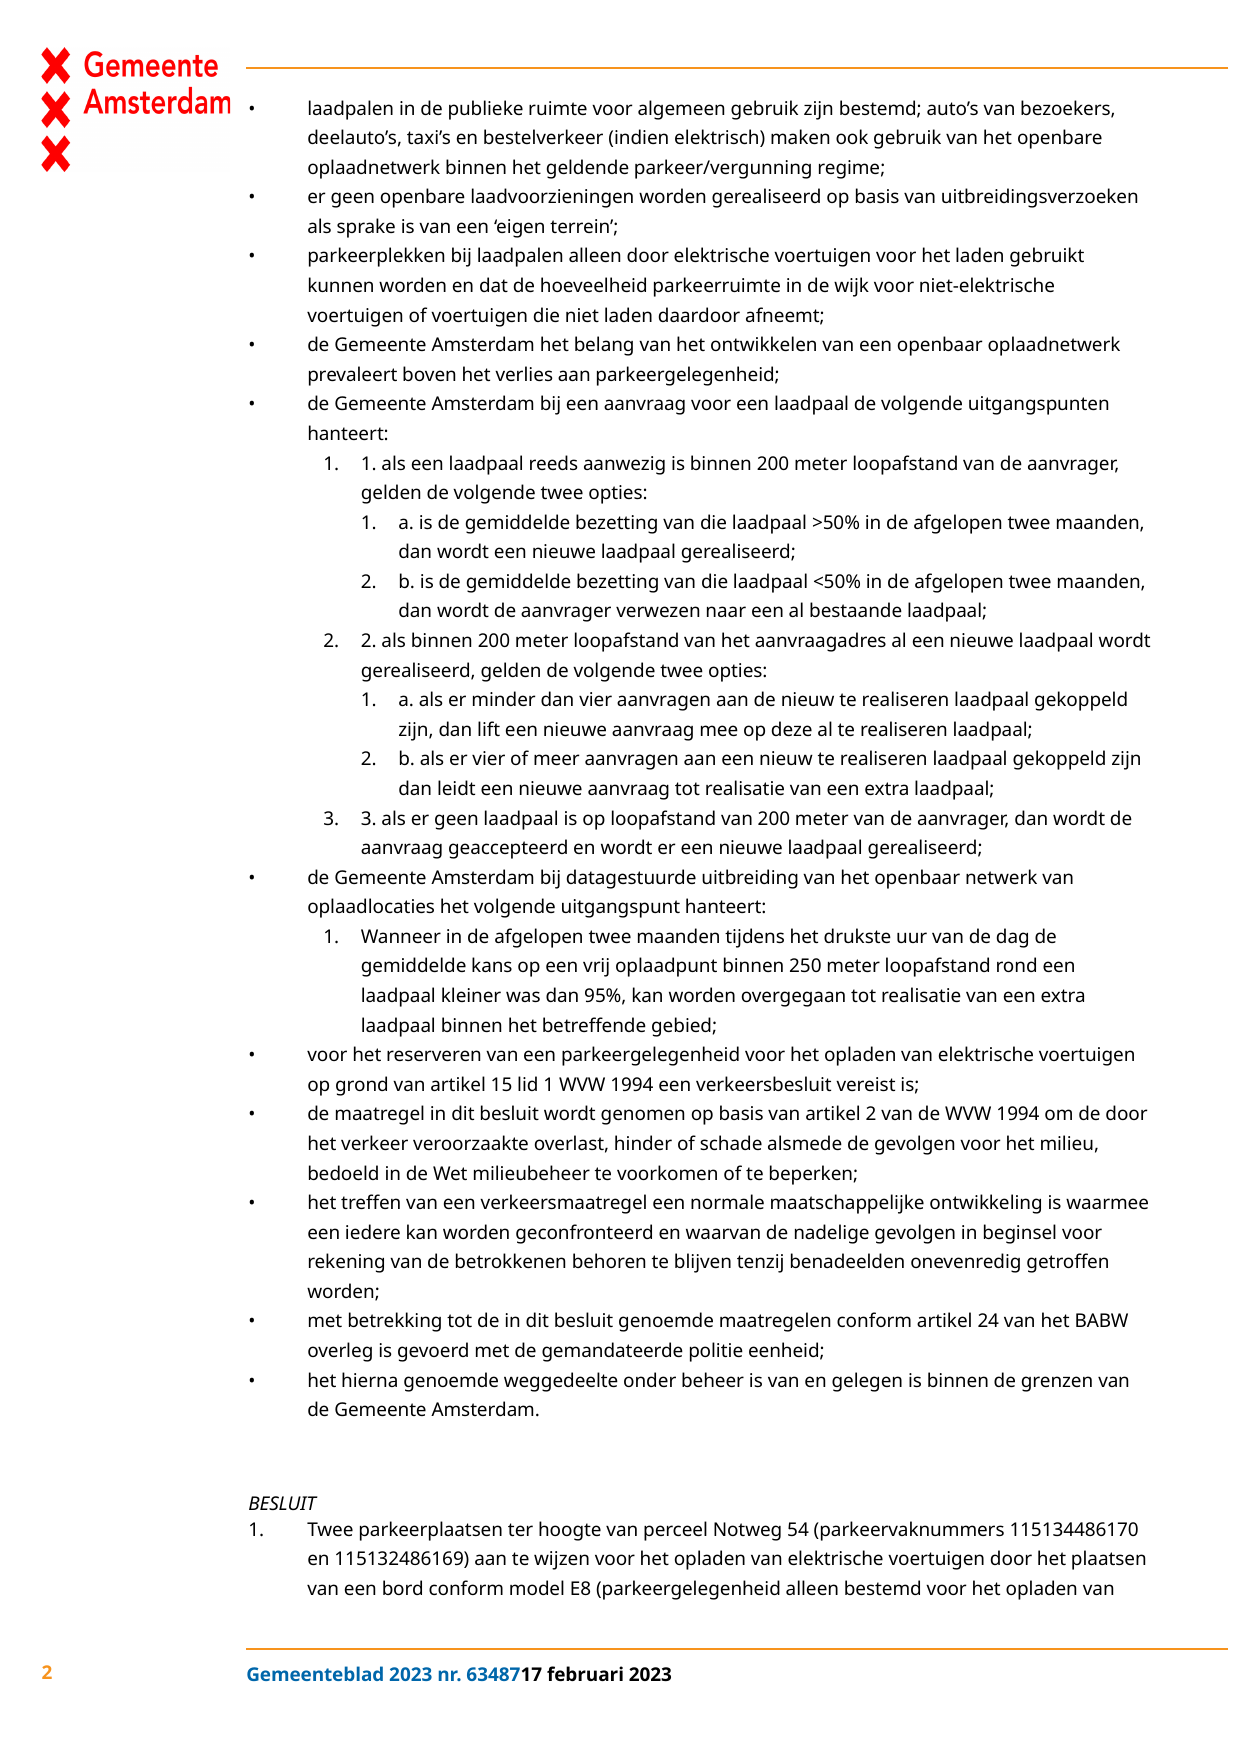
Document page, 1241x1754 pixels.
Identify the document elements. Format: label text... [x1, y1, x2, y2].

list het treffen van een verkeersmaatregel een normale maatschappelijke ontwikkeling is waarmee een iedere kan worden geconfronteerd en waarvan de nadelige gevolgen in beginsel voor rekening van de betrokkenen behoren te blijven tenzij benadeelden onevenredig getroffen worden; [248, 1189, 1152, 1304]
list b. is de gemiddelde bezetting van die laadpaal <50% in de afgelopen twee maanden, dan wordt de aanvrager verwezen naar een al bestaande laadpaal; [361, 568, 1152, 623]
list Twee parkeerplaatsen ter hoogte van perceel Notweg 54 (parkeervaknummers 115134486170 en 115132486169) aan te wijzen voor het opladen van elektrische voertuigen door het plaatsen van een bord conform model E8 (parkeergelegenheid alleen bestemd voor het opladen van [248, 1516, 1152, 1601]
list 2. als binnen 200 meter loopafstand van het aanvraagadres al een nieuwe laadpaal wordt gerealiseerd, gelden de volgende twee opties: [323, 627, 1152, 683]
list Wanneer in de afgelopen twee maanden tijdens het drukste uur van de dag de gemiddelde kans op een vrij oplaadpunt binnen 250 meter loopafstand rond een laadpaal kleiner was dan 95%, kan worden overgegaan tot realisatie van een extra laadpaal binnen het betreffende gebied; [323, 923, 1152, 1038]
list met betrekking tot de in dit besluit genoemde maatregelen conform artikel 24 van het BABW overleg is gevoerd met de gemandateerde politie eenheid; [248, 1308, 1152, 1363]
list de Gemeente Amsterdam bij een aanvraag voor een laadpaal de volgende uitgangspunten hanteert: [248, 391, 1152, 446]
list 1. als een laadpaal reeds aanwezig is binnen 200 meter loopafstand van de aanvrager, gelden de volgende twee opties: [323, 450, 1152, 505]
list het hierna genoemde weggedeelte onder beheer is van en gelegen is binnen de grenzen van de Gemeente Amsterdam. [248, 1367, 1152, 1422]
text BESLUIT [248, 1490, 1152, 1516]
list de Gemeente Amsterdam bij datagestuurde uitbreiding van het openbaar netwerk van oplaadlocaties het volgende uitgangspunt hanteert: [248, 864, 1152, 919]
list de maatregel in dit besluit wordt genomen op basis van artikel 2 van de WVW 1994 om de door het verkeer veroorzaakte overlast, hinder of schade alsmede de gevolgen voor het milieu, bedoeld in de Wet milieubeheer te voorkomen of te beperken; [248, 1101, 1152, 1186]
list laadpalen in de publieke ruimte voor algemeen gebruik zijn bestemd; auto’s van bezoekers, deelauto’s, taxi’s en bestelverkeer (indien elektrisch) maken ook gebruik van het openbare oplaadnetwerk binnen het geldende parkeer/vergunning regime; [248, 95, 1152, 180]
list a. als er minder dan vier aanvragen aan de nieuw te realiseren laadpaal gekoppeld zijn, dan lift een nieuwe aanvraag mee op deze al te realiseren laadpaal; [361, 686, 1152, 742]
list parkeerplekken bij laadpalen alleen door elektrische voertuigen voor het laden gebruikt kunnen worden en dat de hoeveelheid parkeerruimte in de wijk voor niet-elektrische voertuigen of voertuigen die niet laden daardoor afneemt; [248, 243, 1152, 328]
list er geen openbare laadvoorzieningen worden gerealiseerd op basis van uitbreidingsverzoeken als sprake is van een ‘eigen terrein’; [248, 183, 1152, 239]
picture [41, 47, 231, 172]
list a. is de gemiddelde bezetting van die laadpaal >50% in de afgelopen twee maanden, dan wordt een nieuwe laadpaal gerealiseerd; [361, 509, 1152, 564]
list de Gemeente Amsterdam het belang van het ontwikkelen van een openbaar oplaadnetwerk prevaleert boven het verlies aan parkeergelegenheid; [248, 331, 1152, 387]
list 3. als er geen laadpaal is op loopafstand van 200 meter van de aanvrager, dan wordt de aanvraag geaccepteerd en wordt er een nieuwe laadpaal gerealiseerd; [323, 805, 1152, 860]
list b. als er vier of meer aanvragen aan een nieuw te realiseren laadpaal gekoppeld zijn dan leidt een nieuwe aanvraag tot realisatie van een extra laadpaal; [361, 746, 1152, 801]
list voor het reserveren van een parkeergelegenheid voor het opladen van elektrische voertuigen op grond van artikel 15 lid 1 WVW 1994 een verkeersbesluit vereist is; [248, 1041, 1152, 1097]
